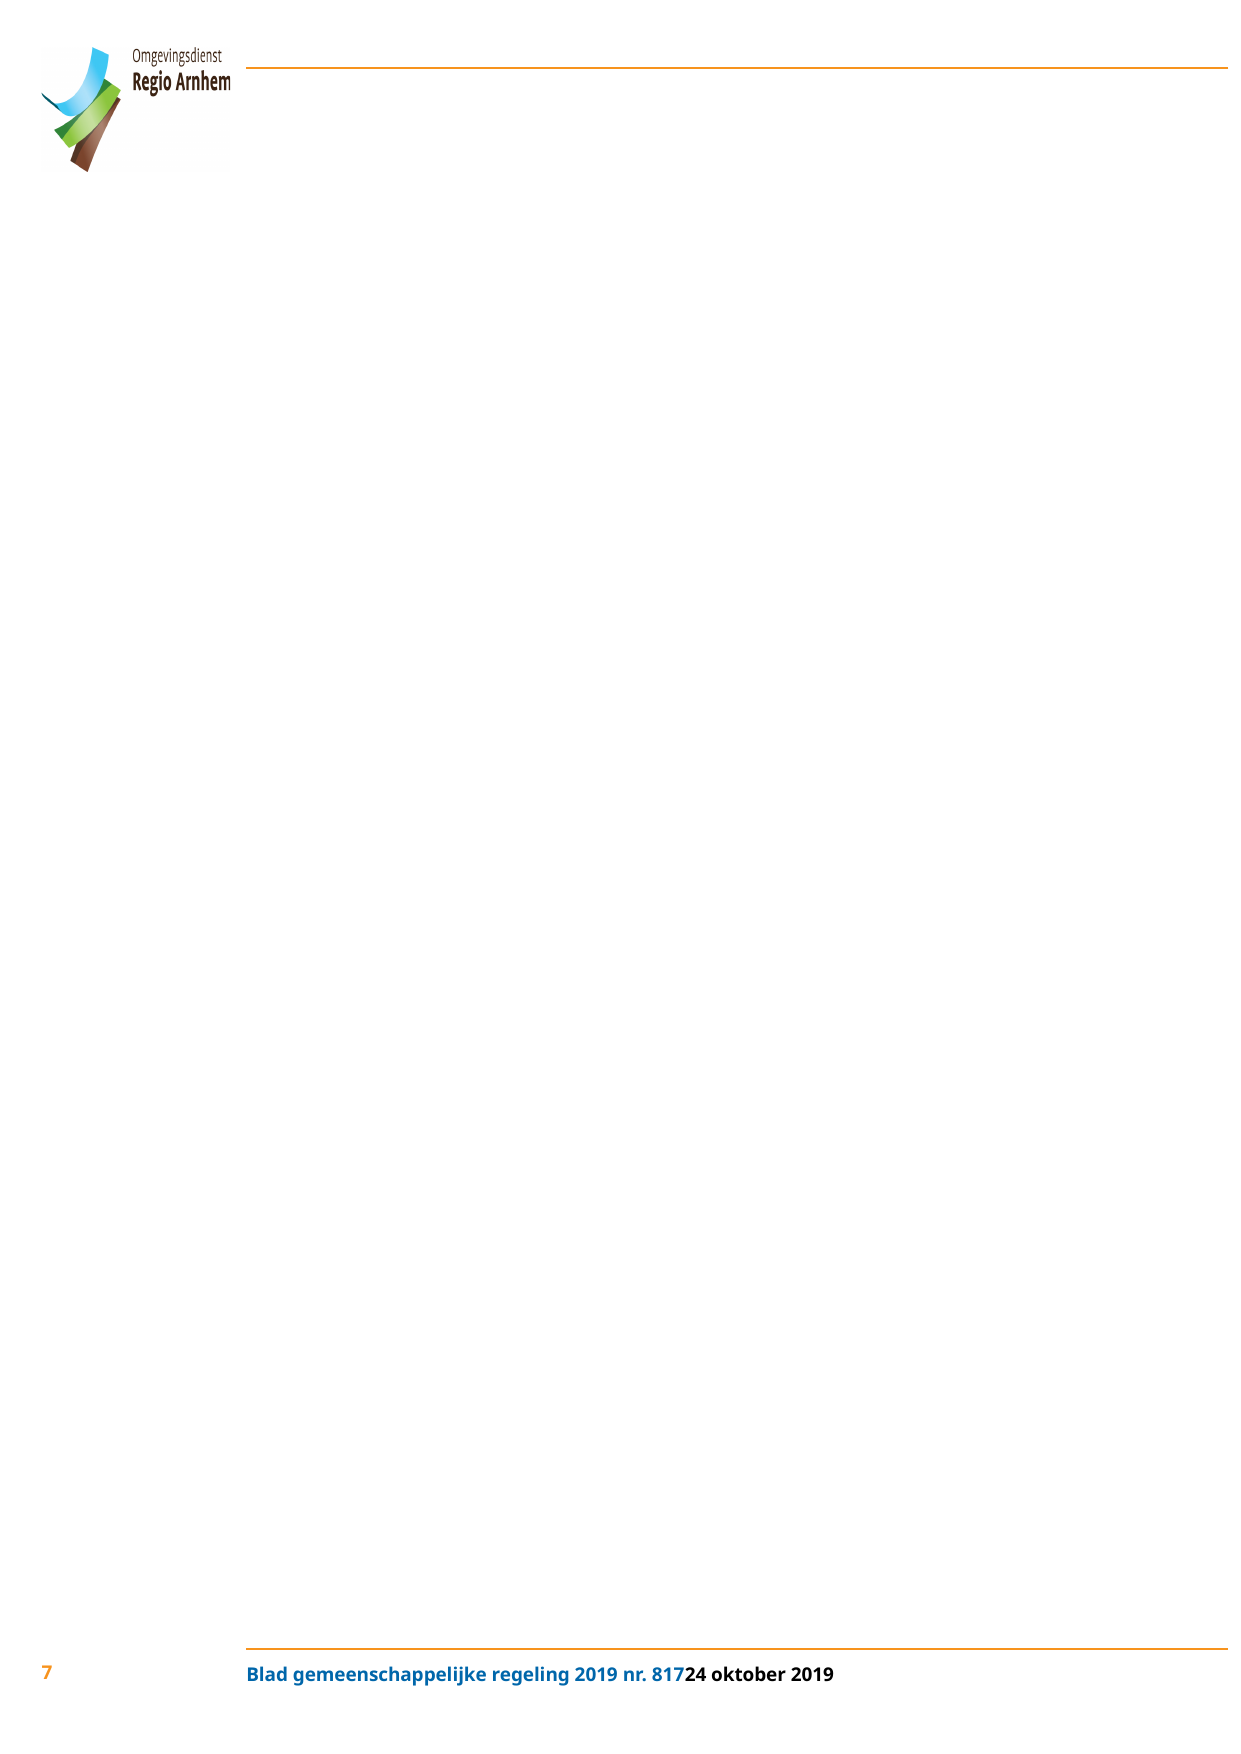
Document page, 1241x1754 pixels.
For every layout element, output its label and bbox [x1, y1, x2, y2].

picture [41, 47, 231, 172]
